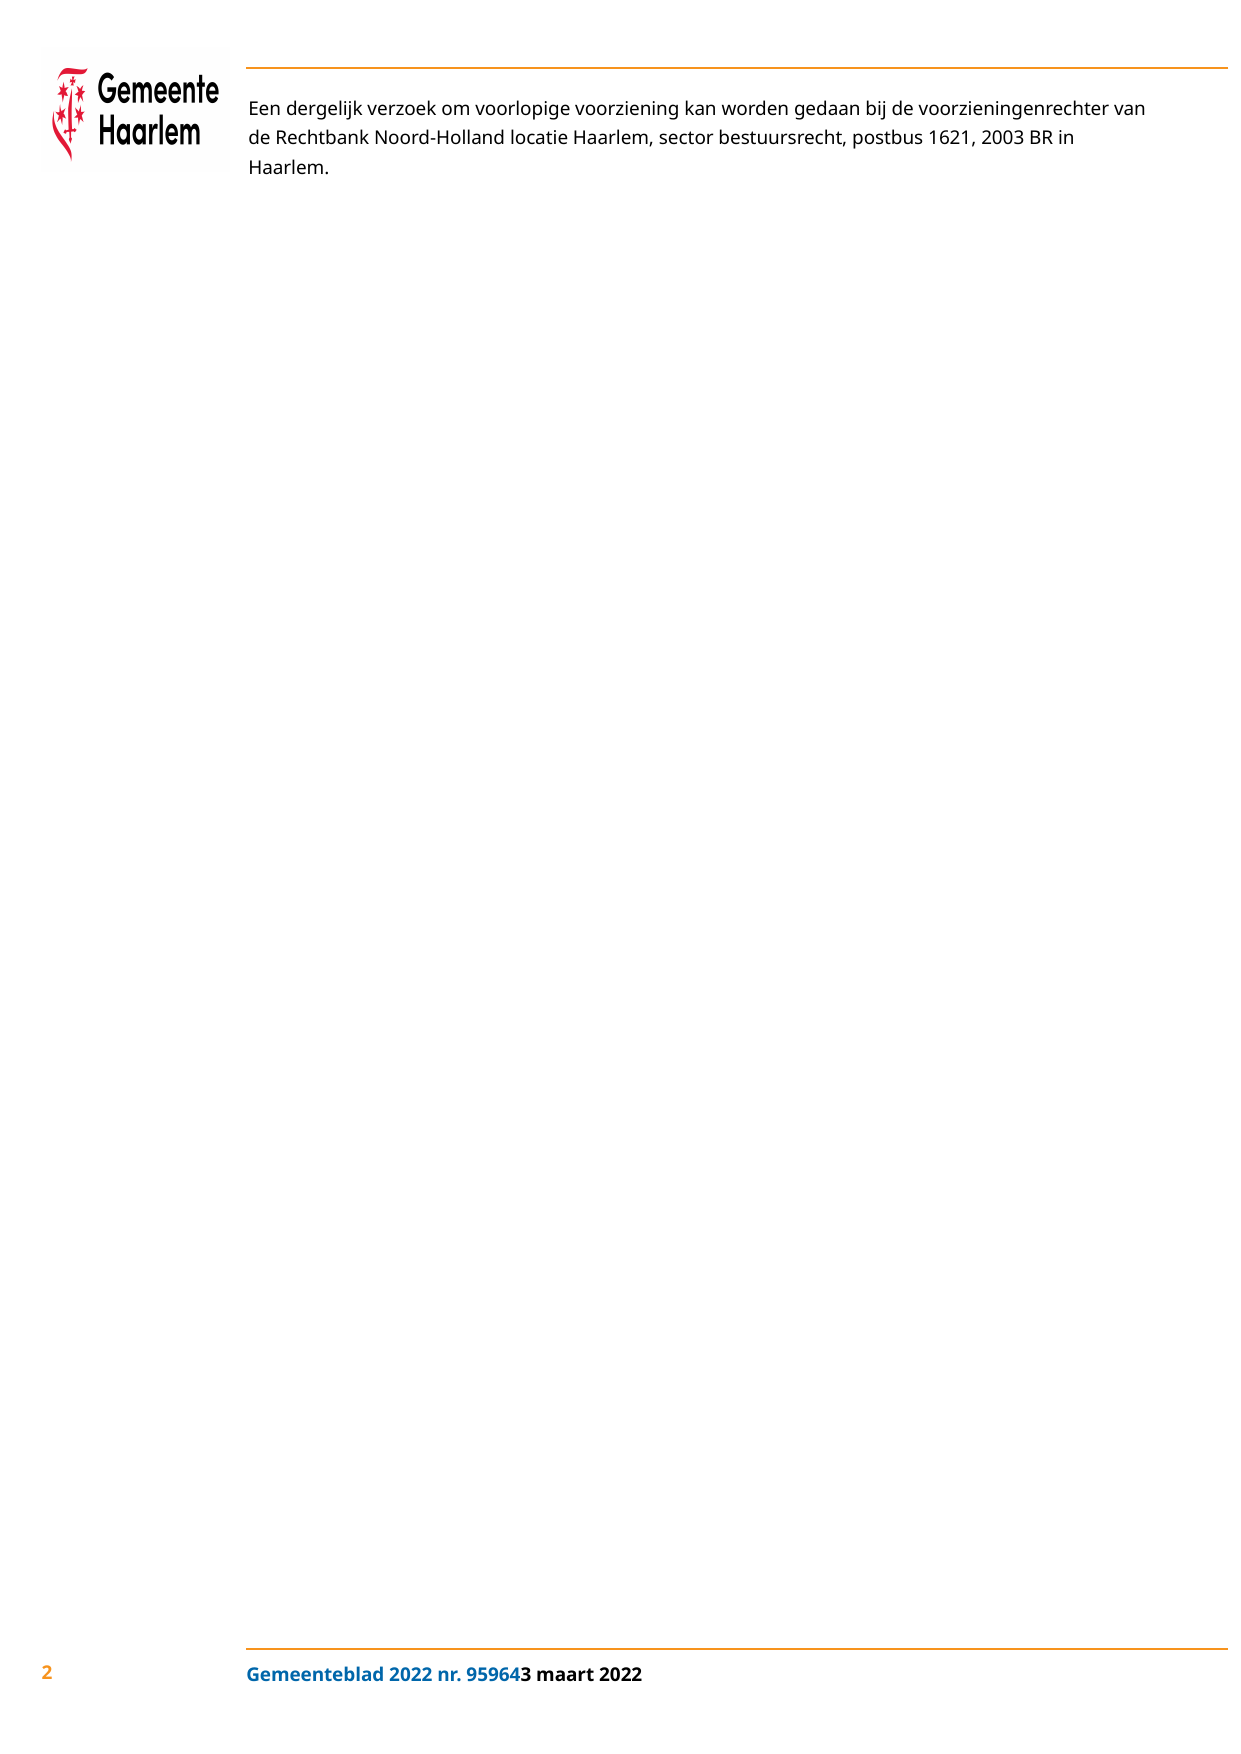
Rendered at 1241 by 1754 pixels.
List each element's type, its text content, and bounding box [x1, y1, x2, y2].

picture [41, 47, 231, 172]
text Een dergelijk verzoek om voorlopige voorziening kan worden gedaan bij de voorzieningenrechter van de Rechtbank Noord-Holland locatie Haarlem, sector bestuursrecht, postbus 1621, 2003 BR in Haarlem. [248, 95, 1152, 180]
